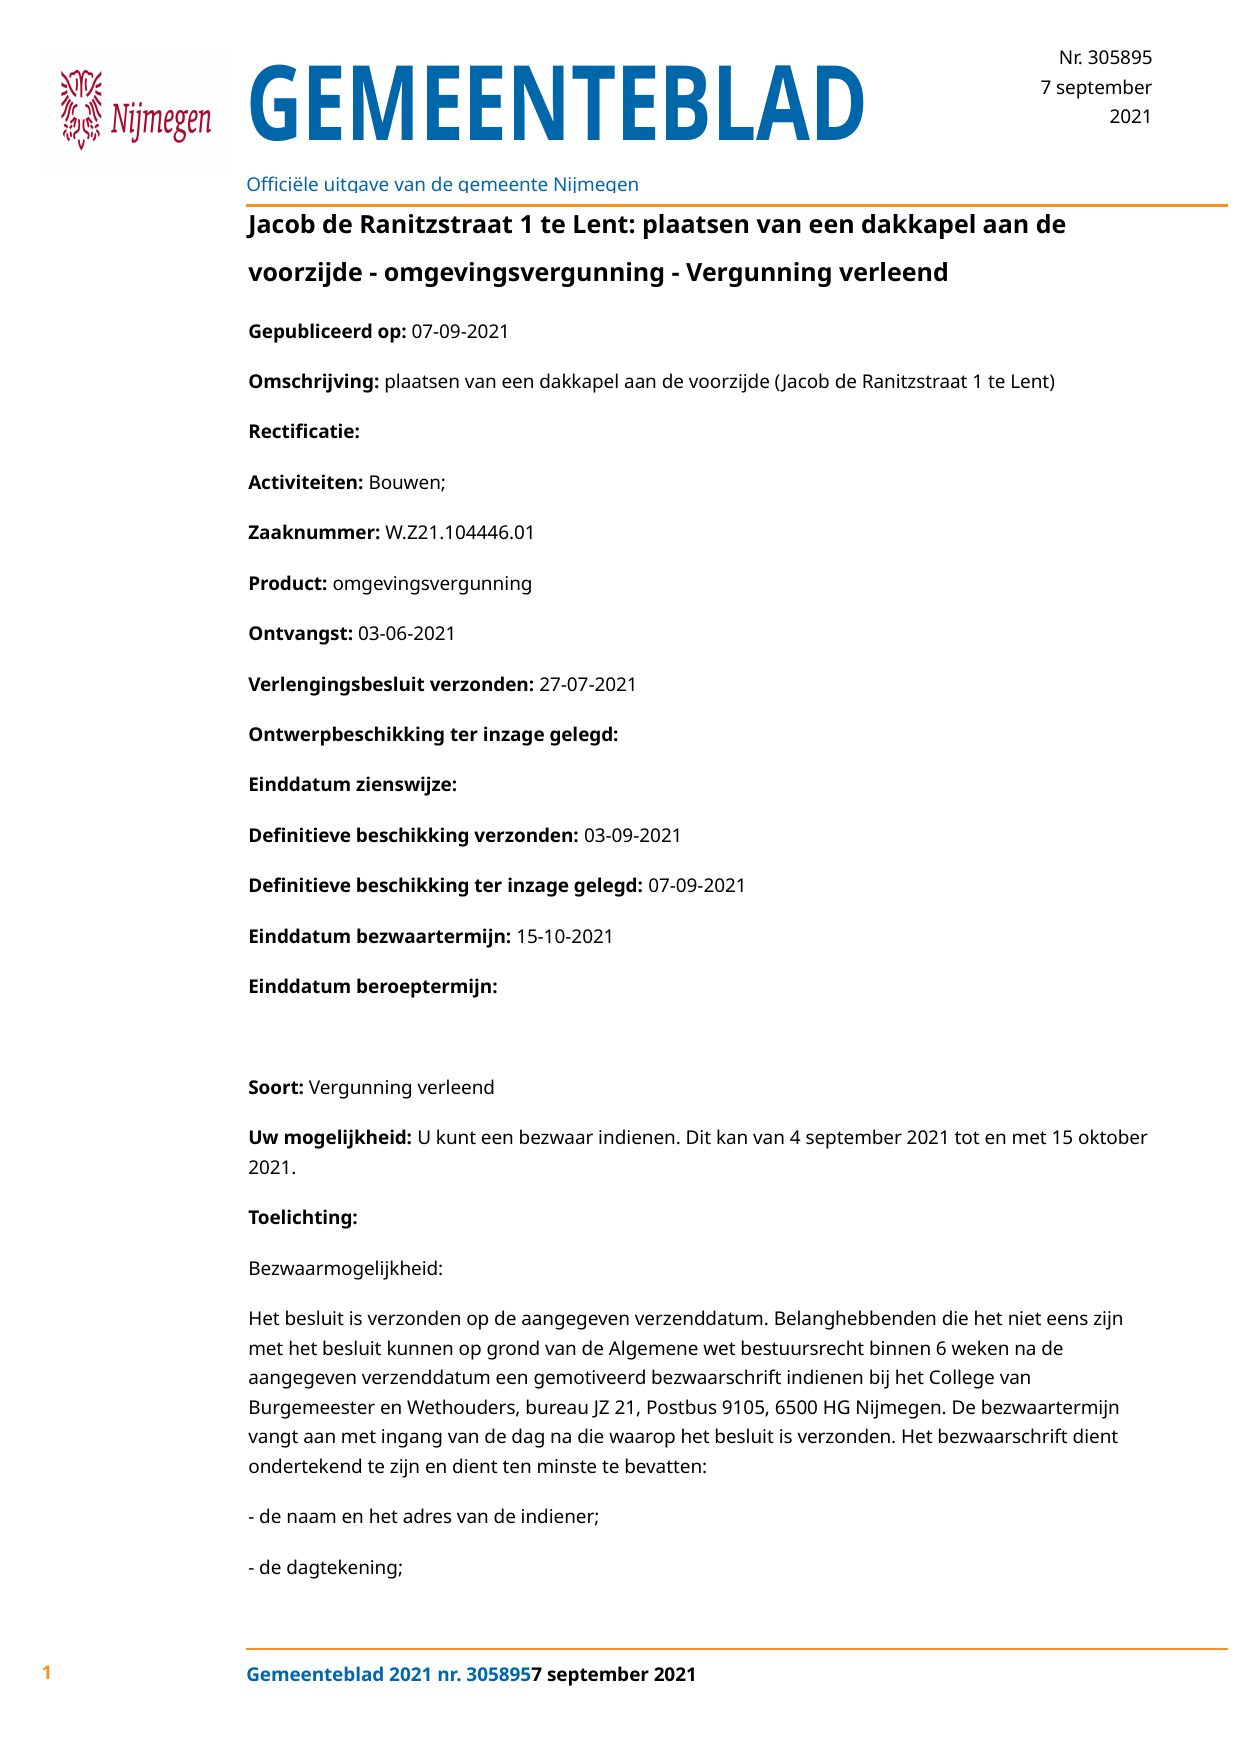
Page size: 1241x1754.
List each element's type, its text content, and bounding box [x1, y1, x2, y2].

text Definitieve beschikking verzonden: 03-09-2021 [248, 822, 1152, 848]
text Jacob de Ranitzstraat 1 te Lent: plaatsen van een dakkapel aan de voorzijde - omgevingsvergunning - Vergunning verleend [248, 207, 1152, 288]
text Het besluit is verzonden op de aangegeven verzenddatum. Belanghebbenden die het niet eens zijn met het besluit kunnen op grond van de Algemene wet bestuursrecht binnen 6 weken na de aangegeven verzenddatum een gemotiveerd bezwaarschrift indienen bij het College van Burgemeester en Wethouders, bureau JZ 21, Postbus 9105, 6500 HG Nijmegen. De bezwaartermijn vangt aan met ingang van de dag na die waarop het besluit is verzonden. Het bezwaarschrift dient ondertekend te zijn en dient ten minste te bevatten: [248, 1305, 1152, 1479]
text Zaaknummer: W.Z21.104446.01 [248, 519, 1152, 545]
text Einddatum bezwaartermijn: 15-10-2021 [248, 923, 1152, 949]
text Toelichting: [248, 1204, 1152, 1230]
text Ontwerpbeschikking ter inzage gelegd: [248, 721, 1152, 747]
text Bezwaarmogelijkheid: [248, 1255, 1152, 1281]
text Definitieve beschikking ter inzage gelegd: 07-09-2021 [248, 872, 1152, 898]
picture [41, 47, 231, 172]
text Product: omgevingsvergunning [248, 570, 1152, 596]
text Verlengingsbesluit verzonden: 27-07-2021 [248, 671, 1152, 697]
text Gepubliceerd op: 07-09-2021 [248, 318, 1152, 344]
text Uw mogelijkheid: U kunt een bezwaar indienen. Dit kan van 4 september 2021 tot en met 15 oktober 2021. [248, 1124, 1152, 1180]
text Einddatum zienswijze: [248, 772, 1152, 797]
text Soort: Vergunning verleend [248, 1074, 1152, 1100]
text Einddatum beroeptermijn: [248, 973, 1152, 999]
text Ontvangst: 03-06-2021 [248, 620, 1152, 646]
text Rectificatie: [248, 419, 1152, 444]
text Activiteiten: Bouwen; [248, 469, 1152, 495]
text Omschrijving: plaatsen van een dakkapel aan de voorzijde (Jacob de Ranitzstraat 1 te Lent) [248, 368, 1152, 394]
text - de dagtekening; [248, 1554, 1152, 1580]
text - de naam en het adres van de indiener; [248, 1504, 1152, 1529]
